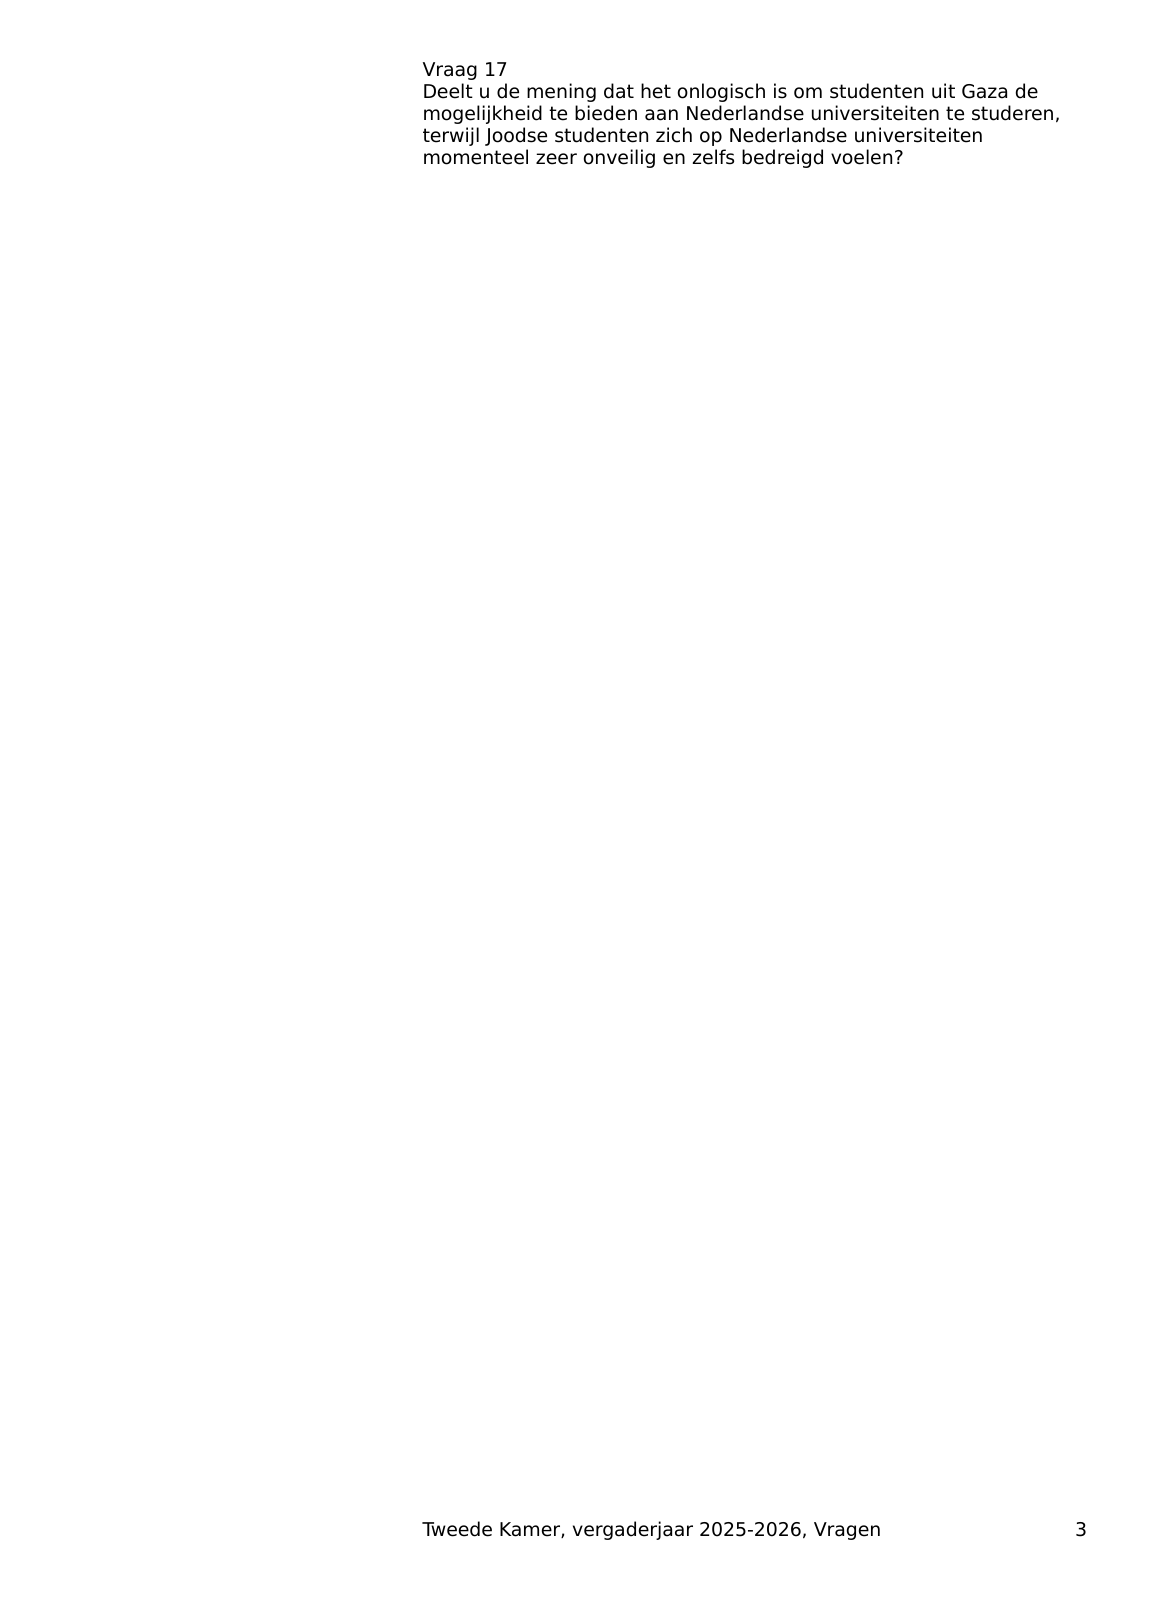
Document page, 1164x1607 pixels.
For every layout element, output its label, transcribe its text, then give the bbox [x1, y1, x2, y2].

text Vraag 17 [422, 59, 1087, 81]
text Deelt u de mening dat het onlogisch is om studenten uit Gaza de mogelijkheid te bieden aan Nederlandse universiteiten te studeren, terwijl Joodse studenten zich op Nederlandse universiteiten momenteel zeer onveilig en zelfs bedreigd voelen? [422, 81, 1087, 169]
